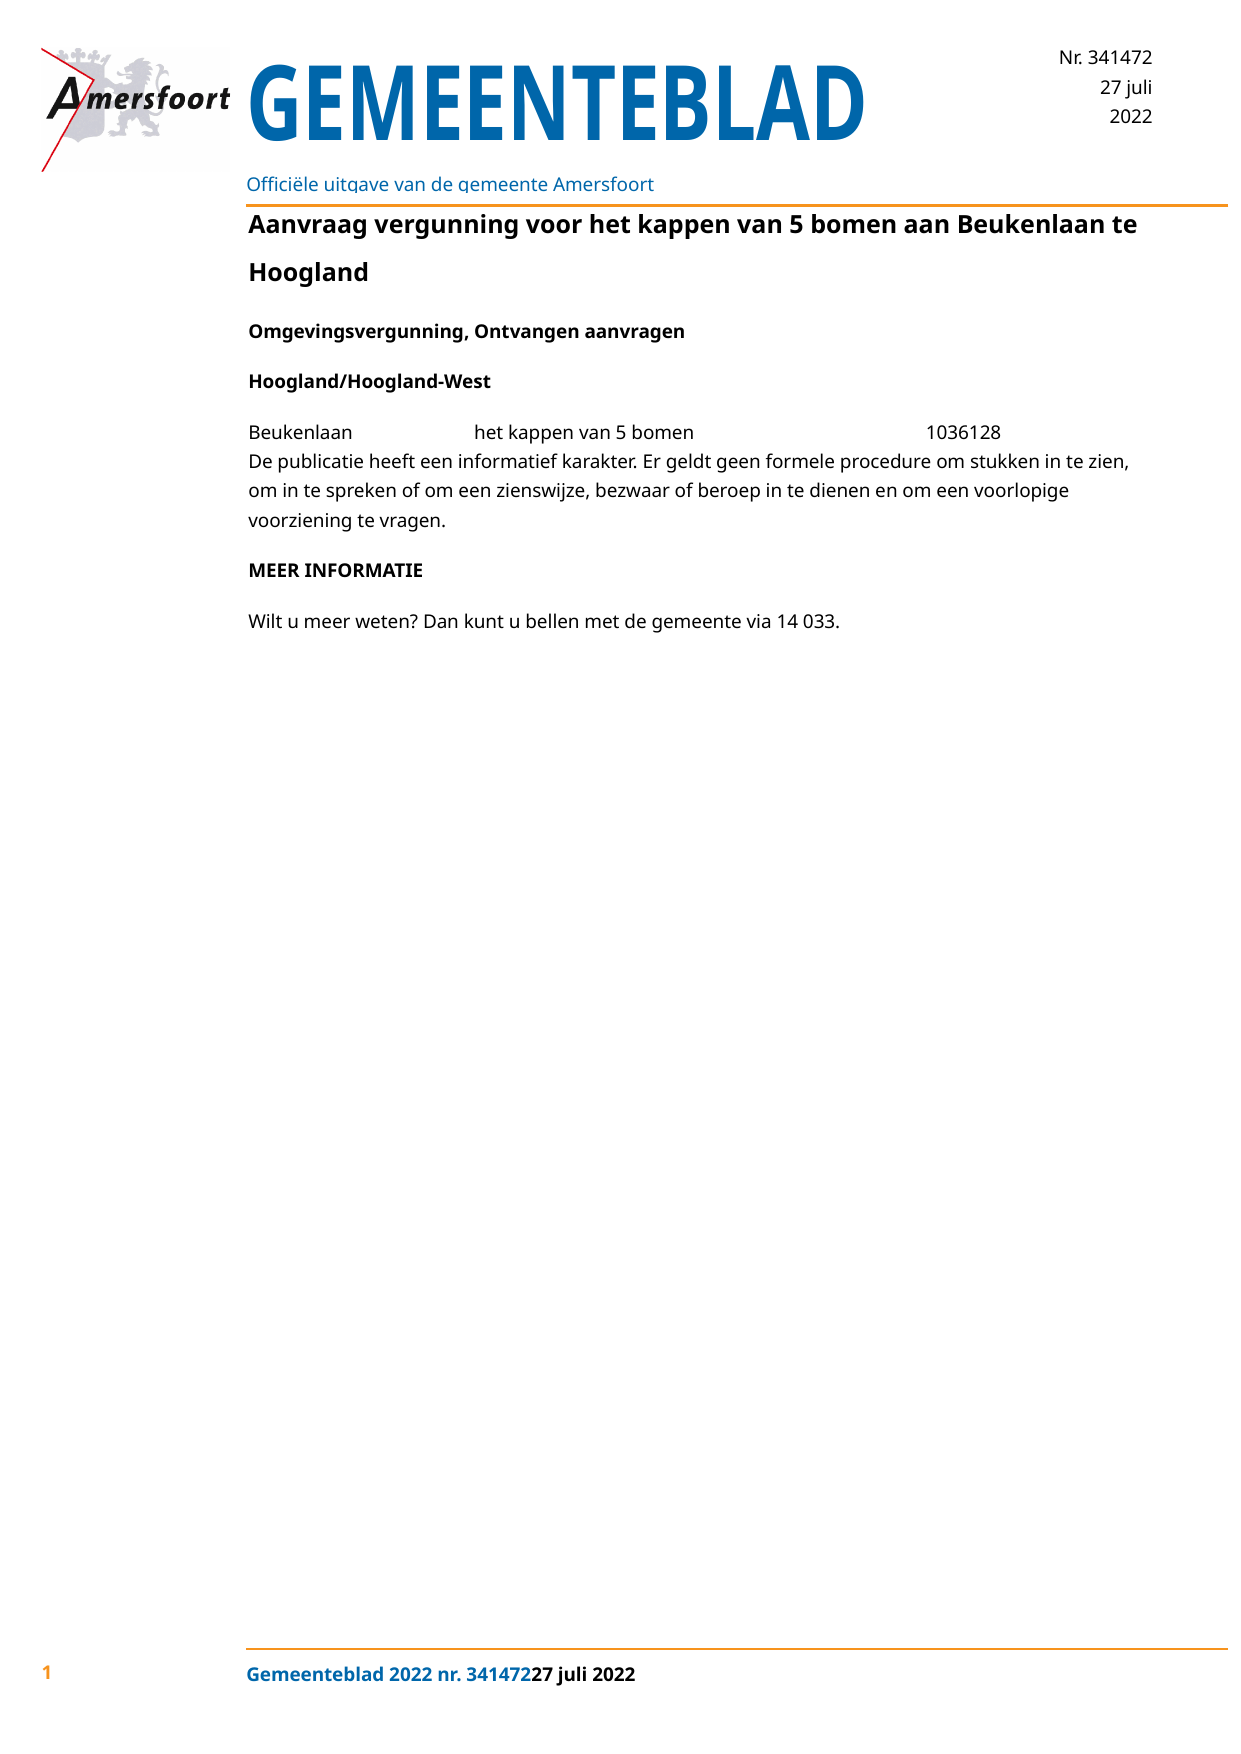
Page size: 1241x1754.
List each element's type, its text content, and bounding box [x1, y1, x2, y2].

text De publicatie heeft een informatief karakter. Er geldt geen formele procedure om stukken in te zien, om in te spreken of om een zienswijze, bezwaar of beroep in te dienen en om een voorlopige voorziening te vragen. [248, 448, 1152, 533]
table_header [700, 419, 926, 444]
table_header 1036128 [926, 419, 1152, 444]
picture [41, 47, 231, 172]
table_header Beukenlaan [248, 419, 474, 444]
text Hoogland/Hoogland-West [248, 368, 1152, 394]
table_header het kappen van 5 bomen [474, 419, 700, 444]
text MEER INFORMATIE [248, 557, 1152, 583]
text Omgevingsvergunning, Ontvangen aanvragen [248, 318, 1152, 344]
text Aanvraag vergunning voor het kappen van 5 bomen aan Beukenlaan te Hoogland [248, 207, 1152, 288]
text Wilt u meer weten? Dan kunt u bellen met de gemeente via 14 033. [248, 608, 1152, 633]
